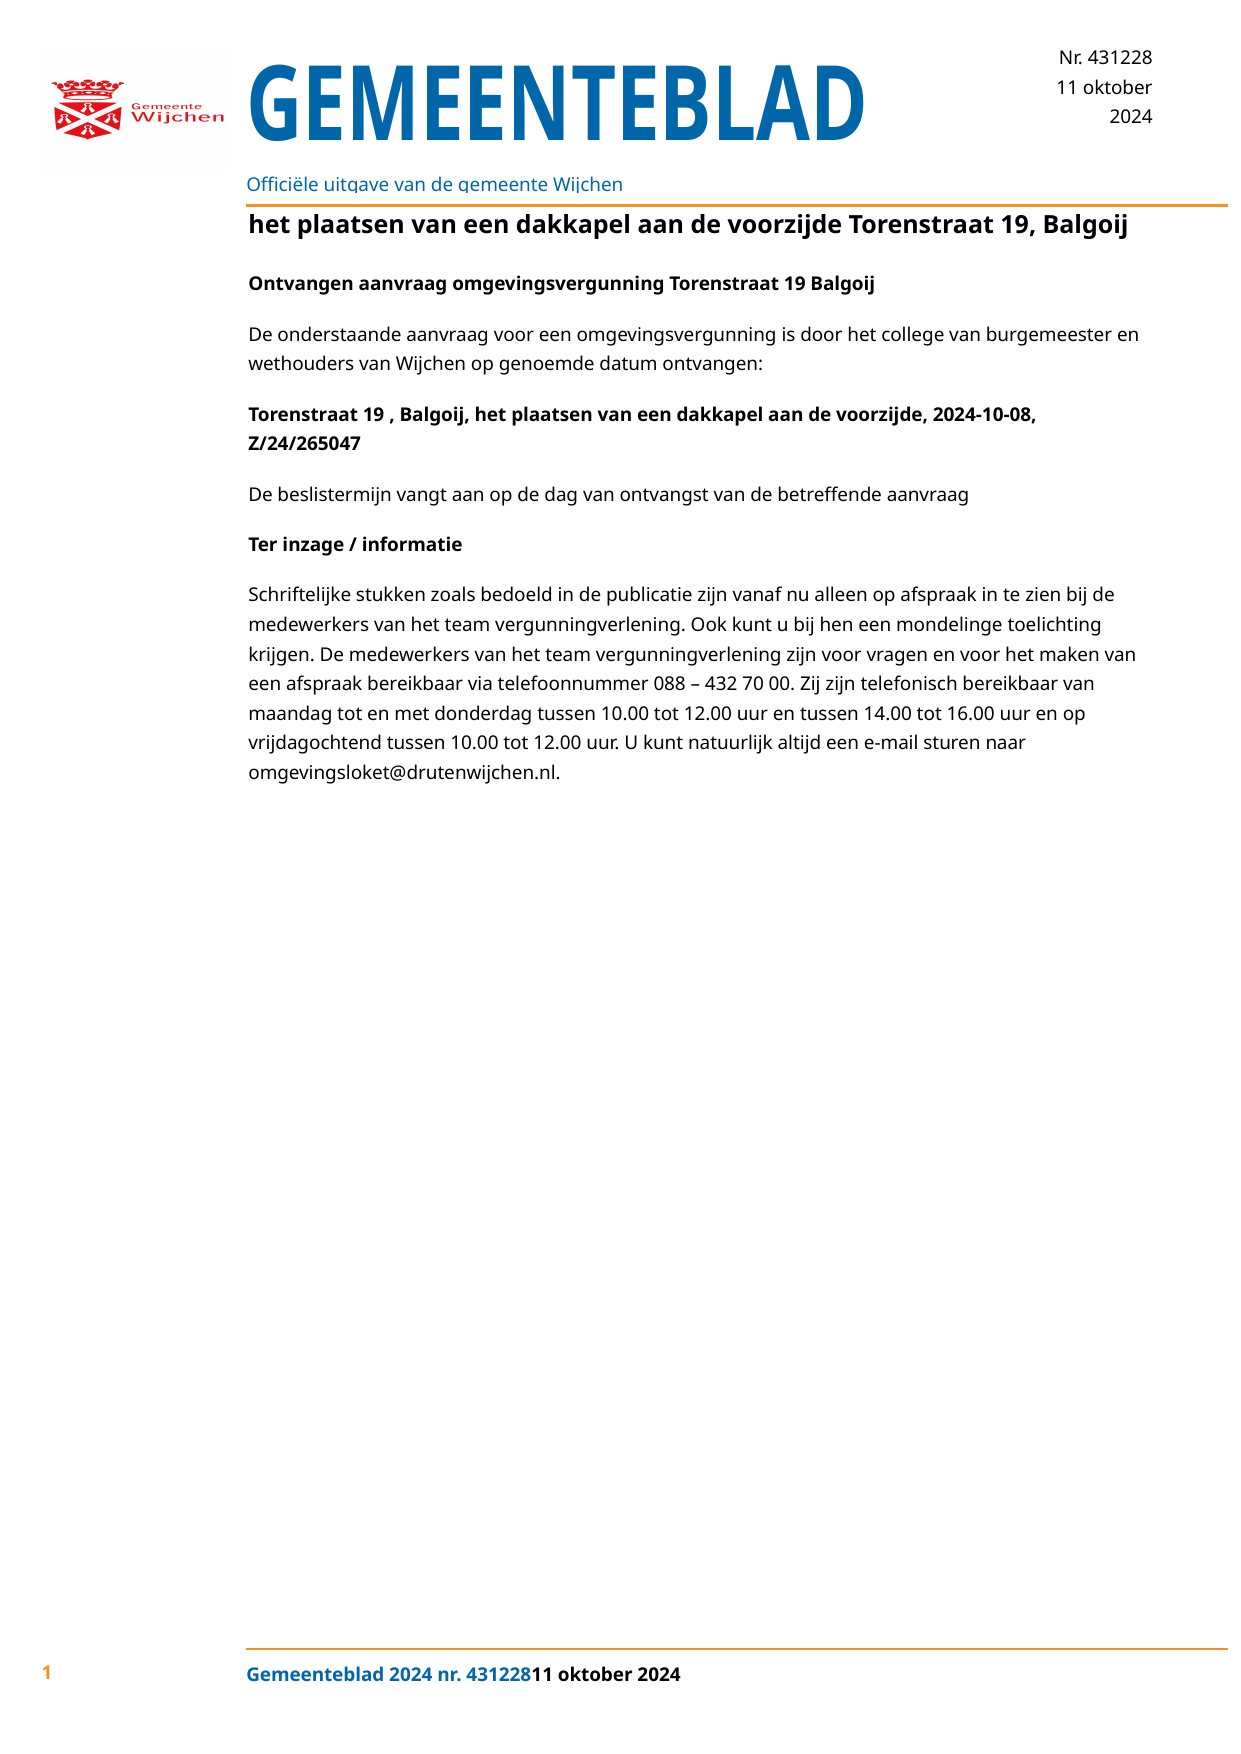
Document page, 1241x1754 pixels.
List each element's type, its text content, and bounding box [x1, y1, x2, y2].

text het plaatsen van een dakkapel aan de voorzijde Torenstraat 19, Balgoij [248, 207, 1152, 241]
picture [41, 47, 231, 172]
text Ontvangen aanvraag omgevingsvergunning Torenstraat 19 Balgoij [248, 270, 1152, 296]
text Torenstraat 19 , Balgoij, het plaatsen van een dakkapel aan de voorzijde, 2024-10-08, Z/24/265047 [248, 401, 1152, 456]
text De beslistermijn vangt aan op de dag van ontvangst van de betreffende aanvraag [248, 481, 1152, 506]
text Schriftelijke stukken zoals bedoeld in de publicatie zijn vanaf nu alleen op afspraak in te zien bij de medewerkers van het team vergunningverlening. Ook kunt u bij hen een mondelinge toelichting krijgen. De medewerkers van het team vergunningverlening zijn voor vragen en voor het maken van een afspraak bereikbaar via telefoonnummer 088 – 432 70 00. Zij zijn telefonisch bereikbaar van maandag tot en met donderdag tussen 10.00 tot 12.00 uur en tussen 14.00 tot 16.00 uur en op vrijdagochtend tussen 10.00 tot 12.00 uur. U kunt natuurlijk altijd een e-mail sturen naar omgevingsloket@drutenwijchen.nl. [248, 582, 1152, 785]
text De onderstaande aanvraag voor een omgevingsvergunning is door het college van burgemeester en wethouders van Wijchen op genoemde datum ontvangen: [248, 321, 1152, 376]
text Ter inzage / informatie [248, 531, 1152, 557]
